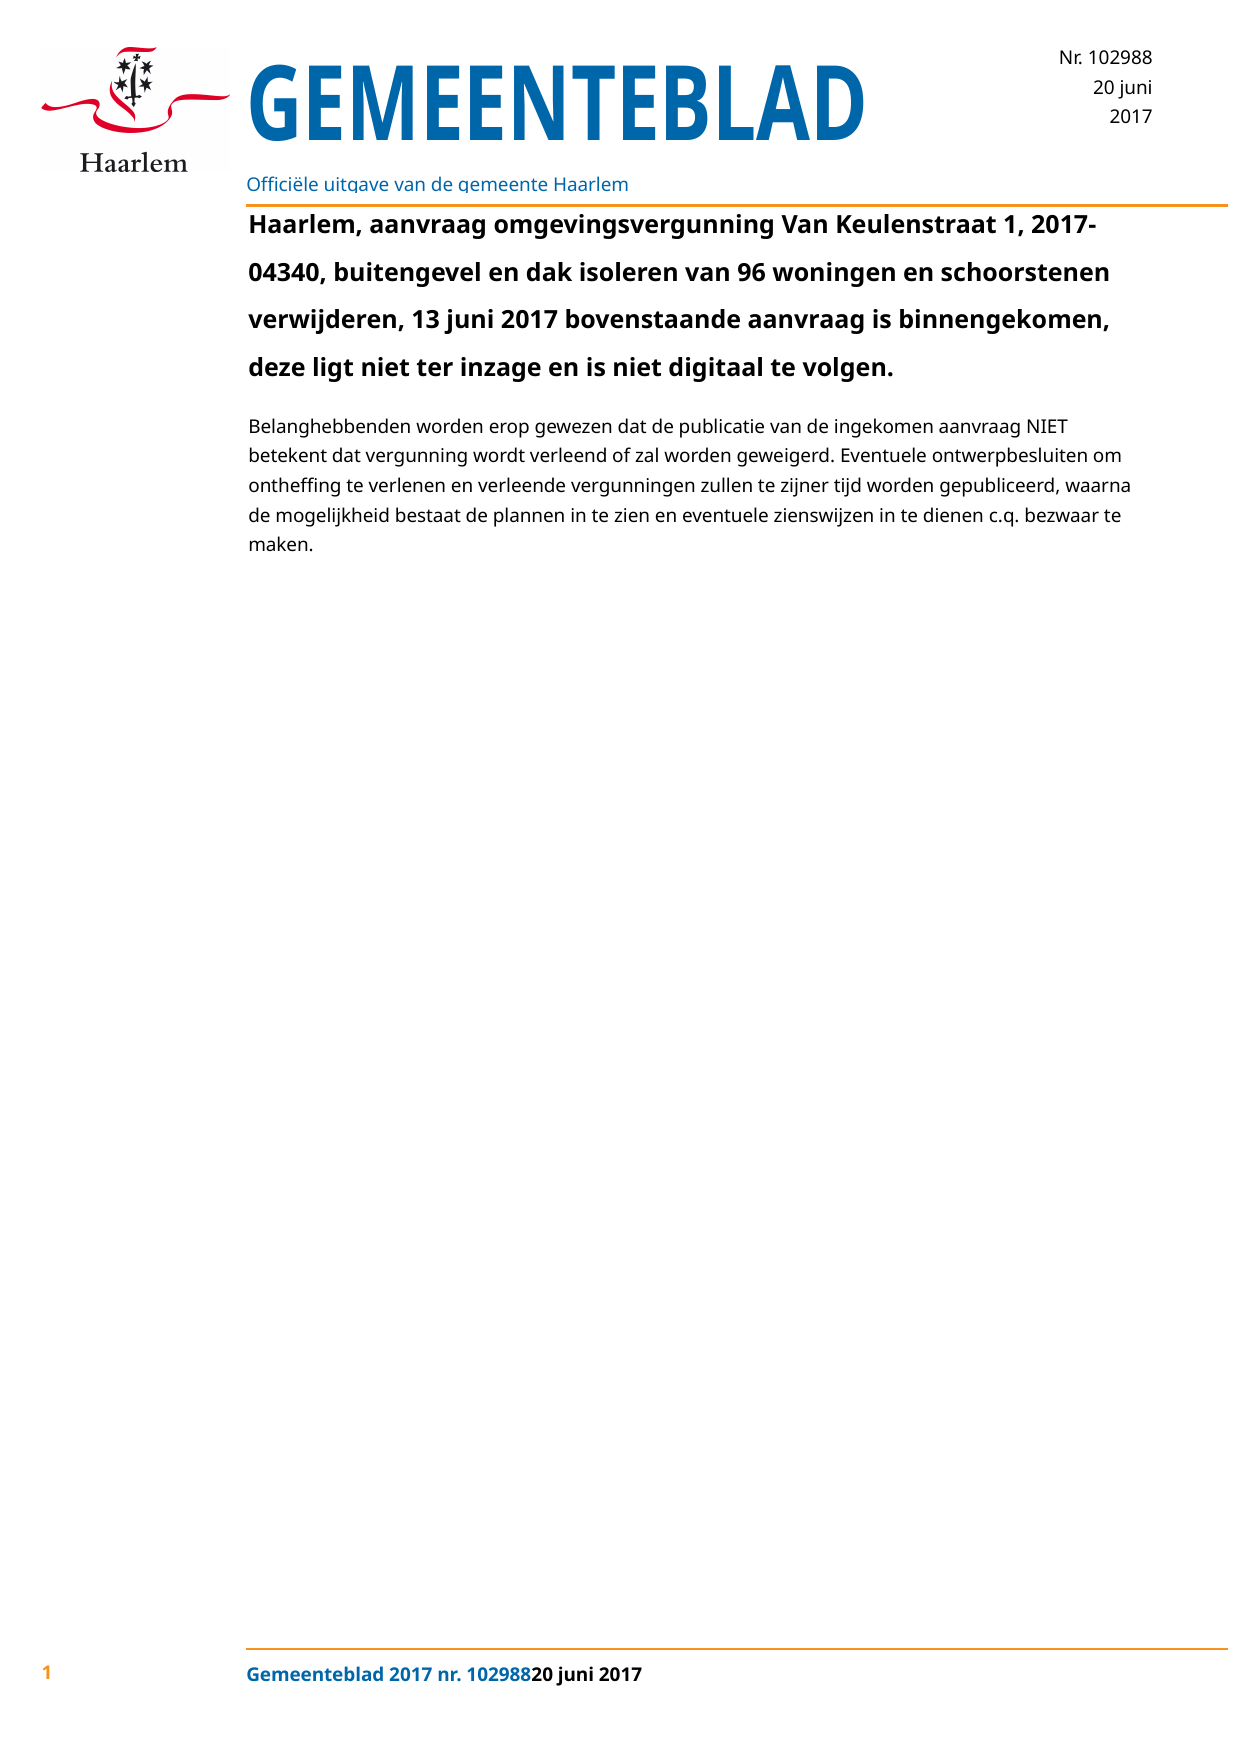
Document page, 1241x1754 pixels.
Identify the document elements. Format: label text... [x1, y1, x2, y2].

picture [41, 47, 231, 172]
text Belanghebbenden worden erop gewezen dat de publicatie van de ingekomen aanvraag NIET betekent dat vergunning wordt verleend of zal worden geweigerd. Eventuele ontwerpbesluiten om ontheffing te verlenen en verleende vergunningen zullen te zijner tijd worden gepubliceerd, waarna de mogelijkheid bestaat de plannen in te zien en eventuele zienswijzen in te dienen c.q. bezwaar te maken. [248, 413, 1152, 557]
text Haarlem, aanvraag omgevingsvergunning Van Keulenstraat 1, 2017-04340, buitengevel en dak isoleren van 96 woningen en schoorstenen verwijderen, 13 juni 2017 bovenstaande aanvraag is binnengekomen, deze ligt niet ter inzage en is niet digitaal te volgen. [248, 207, 1152, 384]
